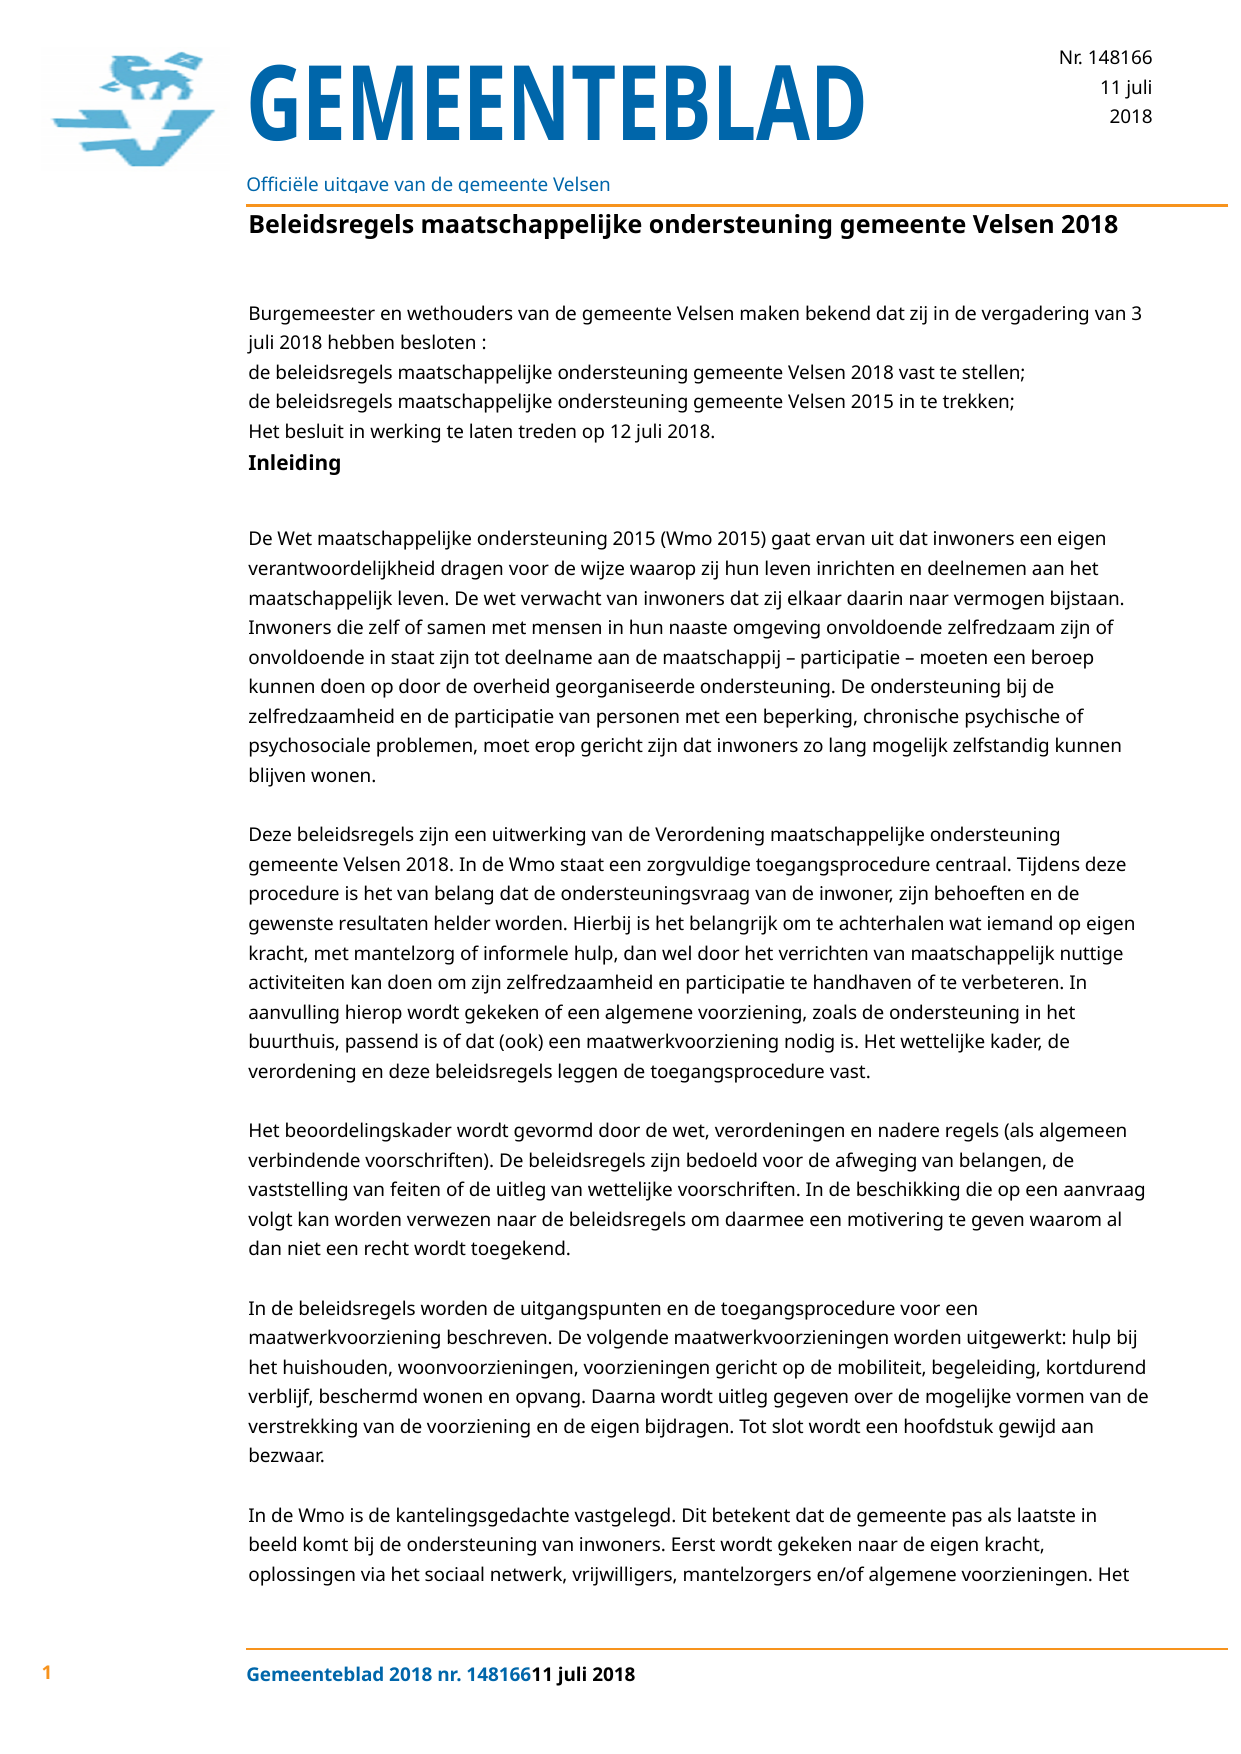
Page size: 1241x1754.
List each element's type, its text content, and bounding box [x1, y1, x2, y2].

text In de Wmo is de kantelingsgedachte vastgelegd. Dit betekent dat de gemeente pas als laatste in beeld komt bij de ondersteuning van inwoners. Eerst wordt gekeken naar de eigen kracht, oplossingen via het sociaal netwerk, vrijwilligers, mantelzorgers en/of algemene voorzieningen. Het [248, 1502, 1152, 1587]
text Het beoordelingskader wordt gevormd door de wet, verordeningen en nadere regels (als algemeen verbindende voorschriften). De beleidsregels zijn bedoeld voor de afweging van belangen, de vaststelling van feiten of de uitleg van wettelijke voorschriften. In de beschikking die op een aanvraag volgt kan worden verwezen naar de beleidsregels om daarmee een motivering te geven waarom al dan niet een recht wordt toegekend. [248, 1117, 1152, 1261]
text Deze beleidsregels zijn een uitwerking van de Verordening maatschappelijke ondersteuning gemeente Velsen 2018. In de Wmo staat een zorgvuldige toegangsprocedure centraal. Tijdens deze procedure is het van belang dat de ondersteuningsvraag van de inwoner, zijn behoeften en de gewenste resultaten helder worden. Hierbij is het belangrijk om te achterhalen wat iemand op eigen kracht, met mantelzorg of informele hulp, dan wel door het verrichten van maatschappelijk nuttige activiteiten kan doen om zijn zelfredzaamheid en participatie te handhaven of te verbeteren. In aanvulling hierop wordt gekeken of een algemene voorziening, zoals de ondersteuning in het buurthuis, passend is of dat (ook) een maatwerkvoorziening nodig is. Het wettelijke kader, de verordening en deze beleidsregels leggen de toegangsprocedure vast. [248, 821, 1152, 1084]
text De Wet maatschappelijke ondersteuning 2015 (Wmo 2015) gaat ervan uit dat inwoners een eigen verantwoordelijkheid dragen voor de wijze waarop zij hun leven inrichten en deelnemen aan het maatschappelijk leven. De wet verwacht van inwoners dat zij elkaar daarin naar vermogen bijstaan. Inwoners die zelf of samen met mensen in hun naaste omgeving onvoldoende zelfredzaam zijn of onvoldoende in staat zijn tot deelname aan de maatschappij – participatie – moeten een beroep kunnen doen op door de overheid georganiseerde ondersteuning. De ondersteuning bij de zelfredzaamheid en de participatie van personen met een beperking, chronische psychische of psychosociale problemen, moet erop gericht zijn dat inwoners zo lang mogelijk zelfstandig kunnen blijven wonen. [248, 526, 1152, 788]
text Beleidsregels maatschappelijke ondersteuning gemeente Velsen 2018 [248, 207, 1152, 241]
text In de beleidsregels worden de uitgangspunten en de toegangsprocedure voor een maatwerkvoorziening beschreven. De volgende maatwerkvoorzieningen worden uitgewerkt: hulp bij het huishouden, woonvoorzieningen, voorzieningen gericht op de mobiliteit, begeleiding, kortdurend verblijf, beschermd wonen en opvang. Daarna wordt uitleg gegeven over de mogelijke vormen van de verstrekking van de voorziening en de eigen bijdragen. Tot slot wordt een hoofdstuk gewijd aan bezwaar. [248, 1295, 1152, 1468]
text Inleiding [248, 448, 1152, 476]
picture [41, 47, 231, 172]
text de beleidsregels maatschappelijke ondersteuning gemeente Velsen 2015 in te trekken; [248, 389, 1152, 414]
text Burgemeester en wethouders van de gemeente Velsen maken bekend dat zij in de vergadering van 3 juli 2018 hebben besloten : [248, 300, 1152, 355]
text de beleidsregels maatschappelijke ondersteuning gemeente Velsen 2018 vast te stellen; [248, 359, 1152, 385]
text Het besluit in werking te laten treden op 12 juli 2018. [248, 418, 1152, 444]
